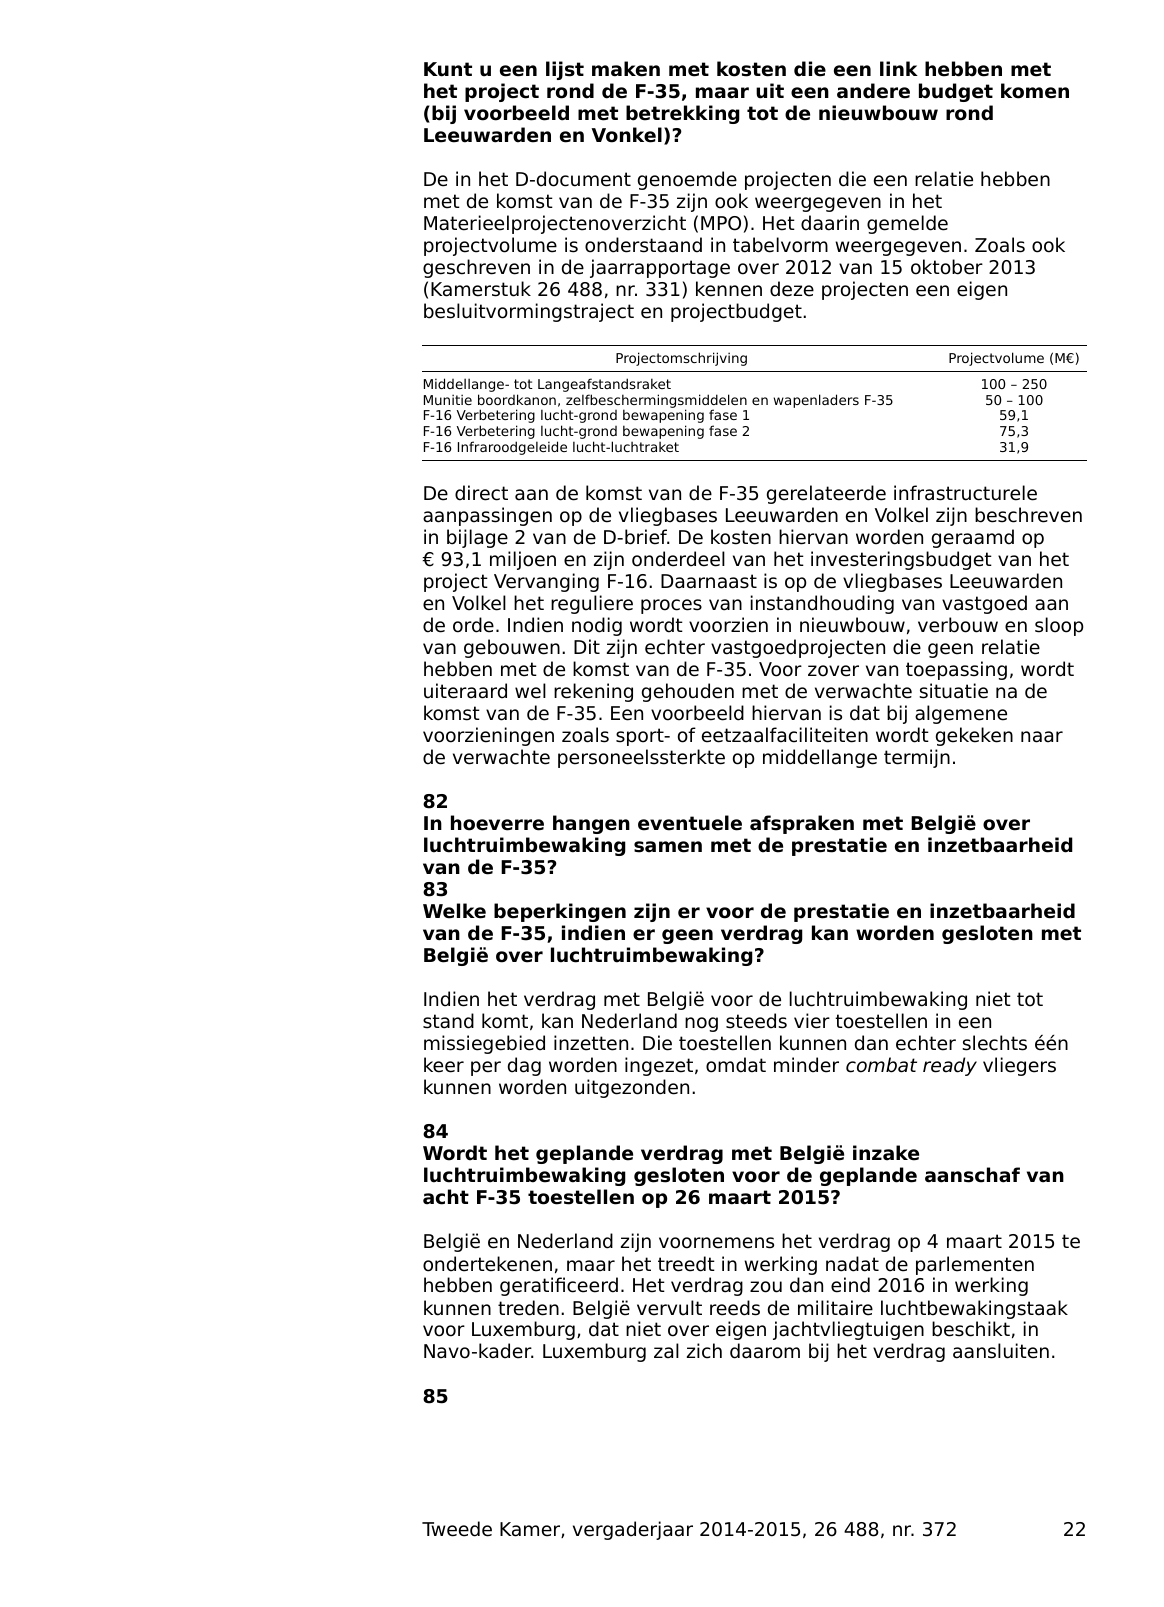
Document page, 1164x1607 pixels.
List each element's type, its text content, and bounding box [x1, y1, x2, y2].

text 83 [422, 879, 1087, 901]
table_cell 31,9 [941, 440, 1087, 460]
text De direct aan de komst van de F-35 gerelateerde infrastructurele aanpassingen op de vliegbases Leeuwarden en Volkel zijn beschreven in bijlage 2 van de D-brief. De kosten hiervan worden geraamd op € 93,1 miljoen en zijn onderdeel van het investeringsbudget van het project Vervanging F-16. Daarnaast is op de vliegbases Leeuwarden en Volkel het reguliere proces van instandhouding van vastgoed aan de orde. Indien nodig wordt voorzien in nieuwbouw, verbouw en sloop van gebouwen. Dit zijn echter vastgoedprojecten die geen relatie hebben met de komst van de F-35. Voor zover van toepassing, wordt uiteraard wel rekening gehouden met de verwachte situatie na de komst van de F-35. Een voorbeeld hiervan is dat bij algemene voorzieningen zoals sport- of eetzaalfaciliteiten wordt gekeken naar de verwachte personeelssterkte op middellange termijn. [422, 483, 1087, 769]
table_cell F-16 Verbetering lucht-grond bewapening fase 2 [422, 424, 941, 440]
table_cell Middellange- tot Langeafstandsraket [422, 372, 941, 392]
table_cell 75,3 [941, 424, 1087, 440]
text België en Nederland zijn voornemens het verdrag op 4 maart 2015 te ondertekenen, maar het treedt in werking nadat de parlementen hebben geratificeerd. Het verdrag zou dan eind 2016 in werking kunnen treden. België vervult reeds de militaire luchtbewakingstaak voor Luxemburg, dat niet over eigen jachtvliegtuigen beschikt, in Navo-kader. Luxemburg zal zich daarom bij het verdrag aansluiten. [422, 1231, 1087, 1363]
table_cell 59,1 [941, 408, 1087, 424]
table_cell F-16 Verbetering lucht-grond bewapening fase 1 [422, 408, 941, 424]
text 85 [422, 1386, 1087, 1407]
table_cell Munitie boordkanon, zelfbeschermingsmiddelen en wapenladers F-35 [422, 393, 941, 408]
text Indien het verdrag met België voor de luchtruimbewaking niet tot stand komt, kan Nederland nog steeds vier toestellen in een missiegebied inzetten. Die toestellen kunnen dan echter slechts één keer per dag worden ingezet, omdat minder combat ready vliegers kunnen worden uitgezonden. [422, 989, 1087, 1099]
text In hoeverre hangen eventuele afspraken met België over luchtruimbewaking samen met de prestatie en inzetbaarheid van de F-35? [422, 813, 1087, 879]
text Wordt het geplande verdrag met België inzake luchtruimbewaking gesloten voor de geplande aanschaf van acht F-35 toestellen op 26 maart 2015? [422, 1143, 1087, 1209]
text 82 [422, 791, 1087, 813]
table_header Projectvolume (M€) [941, 346, 1087, 371]
table_cell 100 – 250 [941, 372, 1087, 392]
text Kunt u een lijst maken met kosten die een link hebben met het project rond de F-35, maar uit een andere budget komen (bij voorbeeld met betrekking tot de nieuwbouw rond Leeuwarden en Vonkel)? [422, 59, 1087, 147]
text De in het D-document genoemde projecten die een relatie hebben met de komst van de F-35 zijn ook weergegeven in het Materieelprojectenoverzicht (MPO). Het daarin gemelde projectvolume is onderstaand in tabelvorm weergegeven. Zoals ook geschreven in de jaarrapportage over 2012 van 15 oktober 2013 (Kamerstuk 26 488, nr. 331) kennen deze projecten een eigen besluitvormingstraject en projectbudget. [422, 169, 1087, 323]
table_cell F-16 Infraroodgeleide lucht-luchtraket [422, 440, 941, 460]
table_cell 50 – 100 [941, 393, 1087, 408]
text 84 [422, 1121, 1087, 1143]
table_header Projectomschrijving [422, 346, 941, 371]
text Welke beperkingen zijn er voor de prestatie en inzetbaarheid van de F-35, indien er geen verdrag kan worden gesloten met België over luchtruimbewaking? [422, 901, 1087, 967]
